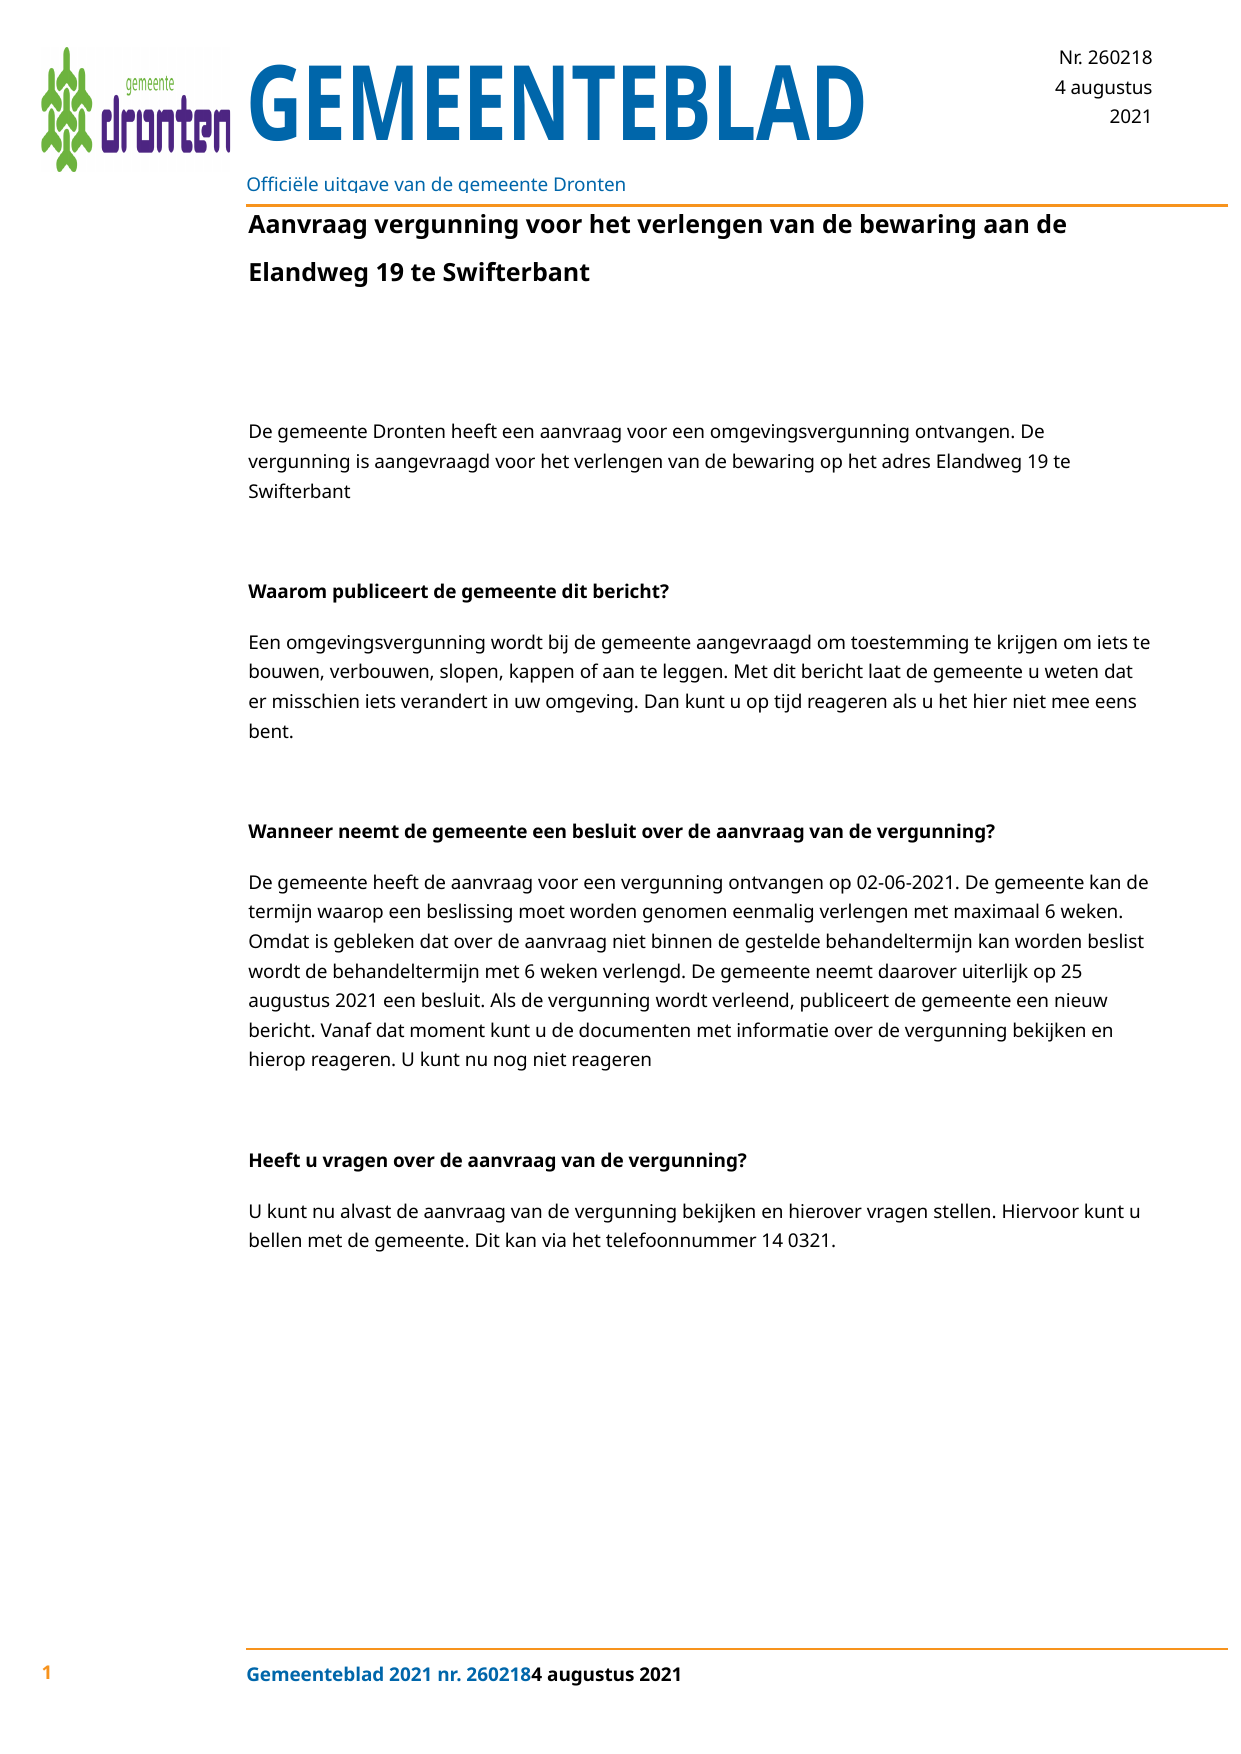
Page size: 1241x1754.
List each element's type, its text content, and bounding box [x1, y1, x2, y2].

text Wanneer neemt de gemeente een besluit over de aanvraag van de vergunning? [248, 819, 1152, 844]
text De gemeente heeft de aanvraag voor een vergunning ontvangen op 02-06-2021. De gemeente kan de termijn waarop een beslissing moet worden genomen eenmalig verlengen met maximaal 6 weken. Omdat is gebleken dat over de aanvraag niet binnen de gestelde behandeltermijn kan worden beslist wordt de behandeltermijn met 6 weken verlengd. De gemeente neemt daarover uiterlijk op 25 augustus 2021 een besluit. Als de vergunning wordt verleend, publiceert de gemeente een nieuw bericht. Vanaf dat moment kunt u de documenten met informatie over de vergunning bekijken en hierop reageren. U kunt nu nog niet reageren [248, 869, 1152, 1072]
text U kunt nu alvast de aanvraag van de vergunning bekijken en hierover vragen stellen. Hiervoor kunt u bellen met de gemeente. Dit kan via het telefoonnummer 14 0321. [248, 1198, 1152, 1253]
text Aanvraag vergunning voor het verlengen van de bewaring aan de Elandweg 19 te Swifterbant [248, 207, 1152, 288]
text Heeft u vragen over de aanvraag van de vergunning? [248, 1147, 1152, 1173]
picture [41, 47, 231, 172]
text De gemeente Dronten heeft een aanvraag voor een omgevingsvergunning ontvangen. De vergunning is aangevraagd voor het verlengen van de bewaring op het adres Elandweg 19 te Swifterbant [248, 419, 1152, 504]
text Waarom publiceert de gemeente dit bericht? [248, 579, 1152, 604]
text Een omgevingsvergunning wordt bij de gemeente aangevraagd om toestemming te krijgen om iets te bouwen, verbouwen, slopen, kappen of aan te leggen. Met dit bericht laat de gemeente u weten dat er misschien iets verandert in uw omgeving. Dan kunt u op tijd reageren als u het hier niet mee eens bent. [248, 629, 1152, 744]
